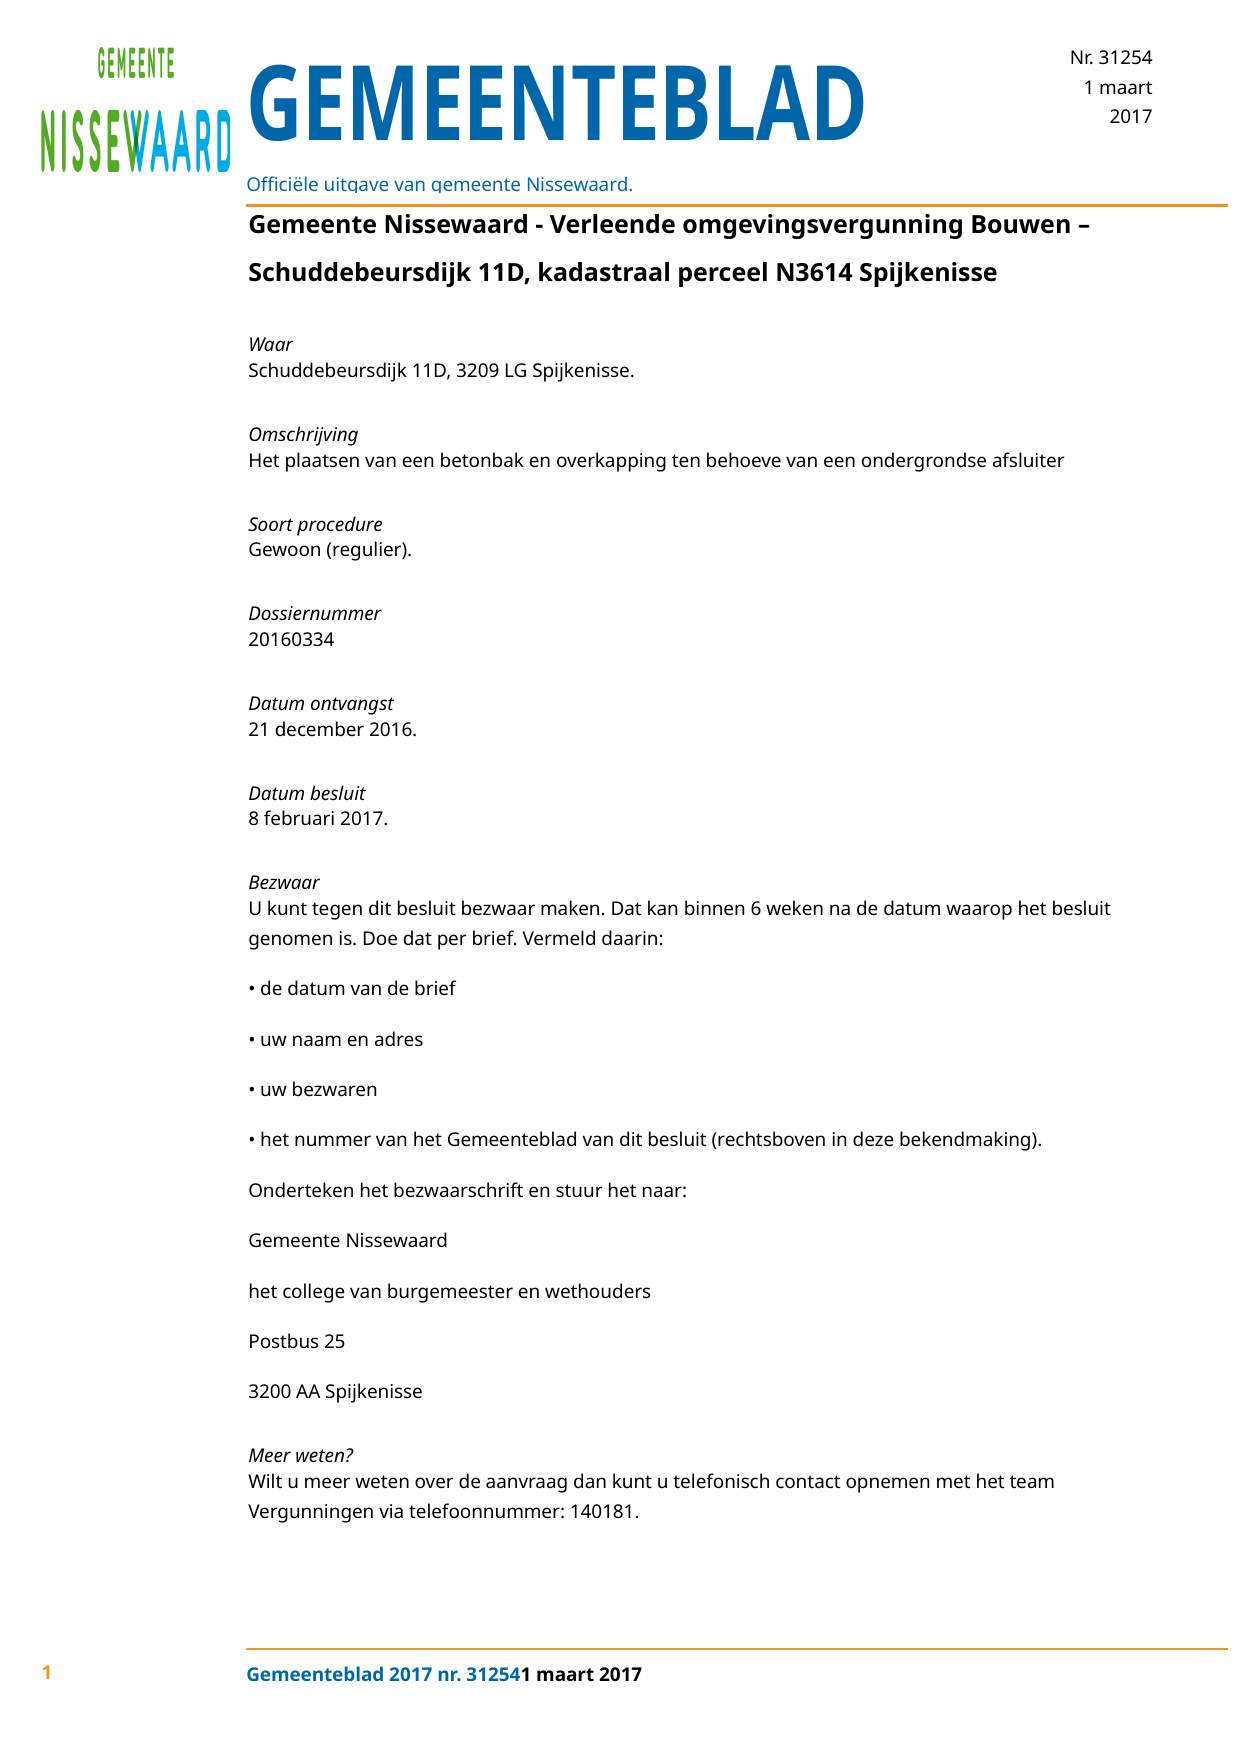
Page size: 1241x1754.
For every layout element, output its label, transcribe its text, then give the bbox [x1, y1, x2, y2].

text Datum besluit [248, 780, 1152, 806]
picture [222, 122, 227, 160]
text Het plaatsen van een betonbak en overkapping ten behoeve van een ondergrondse afsluiter [248, 447, 1152, 473]
text 20160334 [248, 626, 1152, 652]
text Gemeente Nissewaard [248, 1227, 1152, 1253]
picture [154, 157, 165, 172]
text • uw naam en adres [248, 1026, 1152, 1051]
picture [201, 122, 206, 138]
text Waar [248, 331, 1152, 357]
text Gewoon (regulier). [248, 537, 1152, 562]
text U kunt tegen dit besluit bezwaar maken. Dat kan binnen 6 weken na de datum waarop het besluit genomen is. Doe dat per brief. Vermeld daarin: [248, 895, 1152, 951]
text • de datum van de brief [248, 975, 1152, 1001]
text Meer weten? [248, 1443, 1152, 1468]
text Onderteken het bezwaarschrift en stuur het naar: [248, 1177, 1152, 1203]
text • het nummer van het Gemeenteblad van dit besluit (rechtsboven in deze bekendmaking). [248, 1127, 1152, 1152]
text 21 december 2016. [248, 716, 1152, 742]
text Schuddebeursdijk 11D, 3209 LG Spijkenisse. [248, 357, 1152, 383]
picture [176, 157, 187, 172]
text 3200 AA Spijkenisse [248, 1379, 1152, 1404]
picture [200, 151, 206, 172]
text Dossiernummer [248, 601, 1152, 626]
picture [41, 47, 231, 172]
text Bezwaar [248, 869, 1152, 895]
text Soort procedure [248, 511, 1152, 537]
text Datum ontvangst [248, 690, 1152, 716]
text Postbus 25 [248, 1328, 1152, 1354]
text • uw bezwaren [248, 1076, 1152, 1102]
text 8 februari 2017. [248, 806, 1152, 831]
text Wilt u meer weten over de aanvraag dan kunt u telefonisch contact opnemen met het team Vergunningen via telefoonnummer: 140181. [248, 1468, 1152, 1524]
text het college van burgemeester en wethouders [248, 1278, 1152, 1303]
text Gemeente Nissewaard - Verleende omgevingsvergunning Bouwen – Schuddebeursdijk 11D, kadastraal perceel N3614 Spijkenisse [248, 207, 1152, 288]
text Omschrijving [248, 421, 1152, 447]
